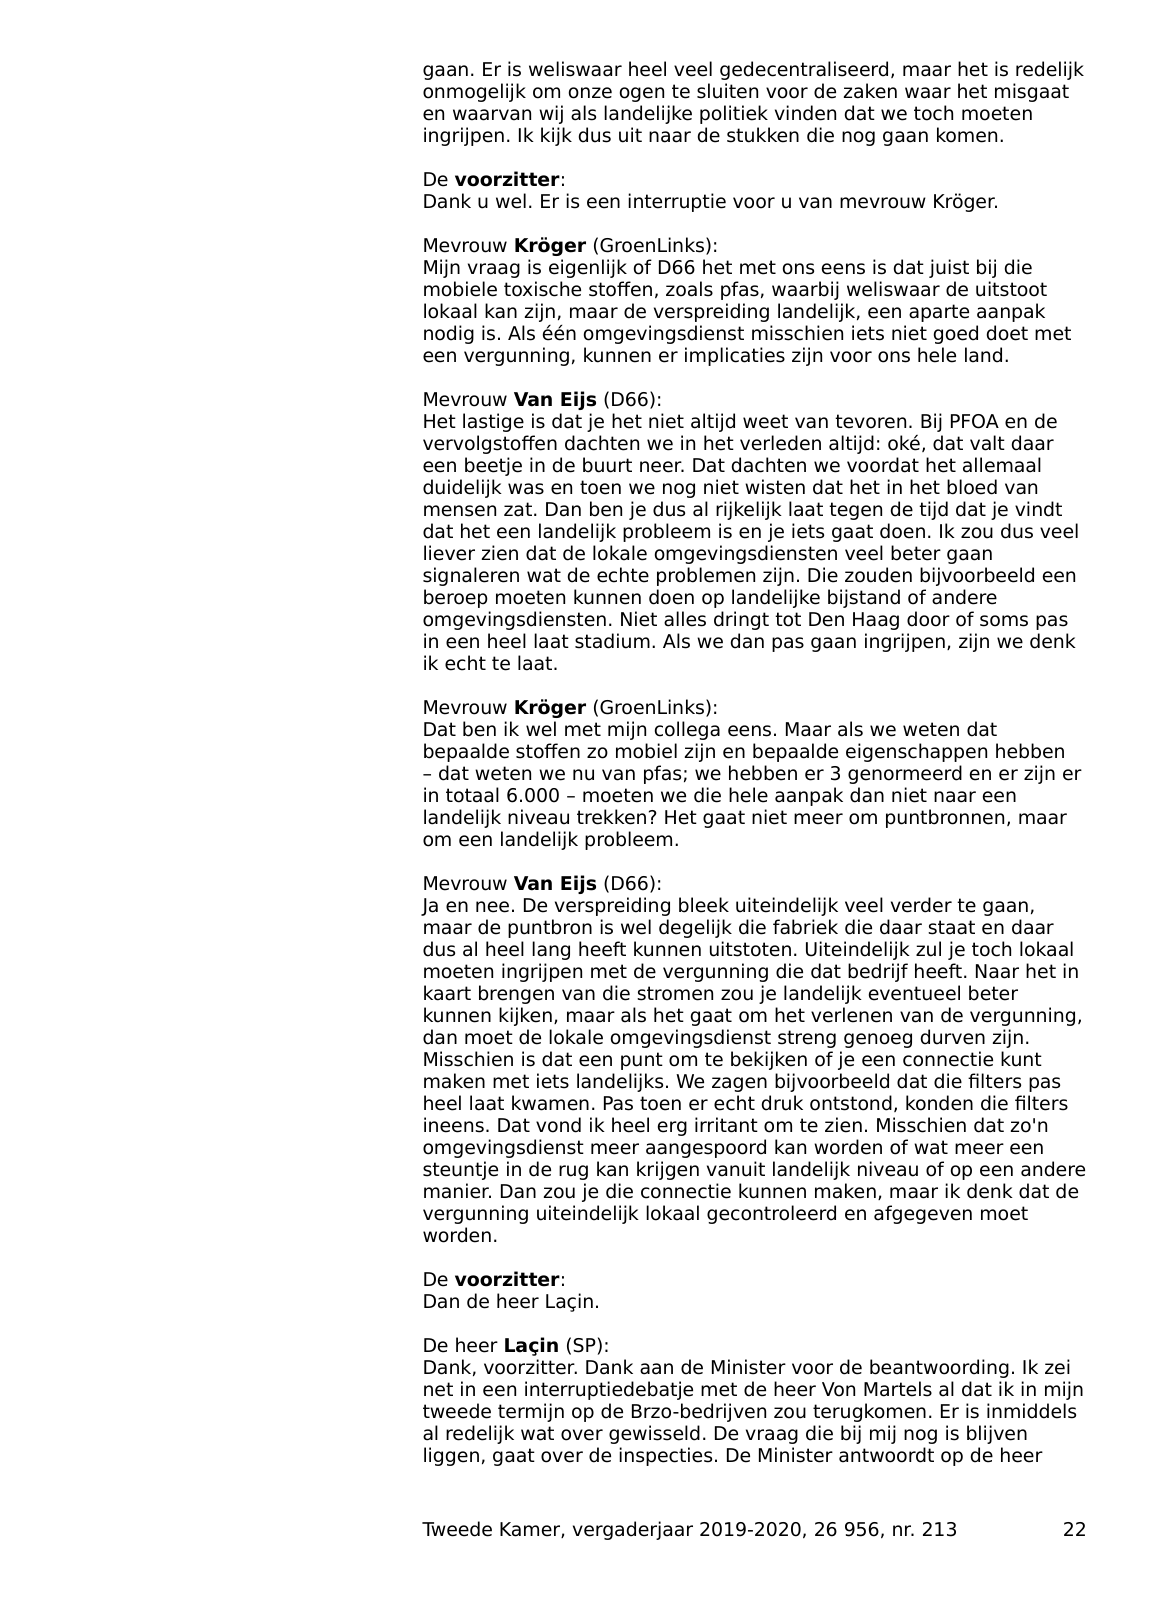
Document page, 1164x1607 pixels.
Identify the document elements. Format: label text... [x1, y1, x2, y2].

text Mevrouw Van Eijs (D66): [422, 873, 1087, 895]
text Dank u wel. Er is een interruptie voor u van mevrouw Kröger. [422, 191, 1087, 213]
text Het lastige is dat je het niet altijd weet van tevoren. Bij PFOA en de vervolgstoffen dachten we in het verleden altijd: oké, dat valt daar een beetje in de buurt neer. Dat dachten we voordat het allemaal duidelijk was en toen we nog niet wisten dat het in het bloed van mensen zat. Dan ben je dus al rijkelijk laat tegen de tijd dat je vindt dat het een landelijk probleem is en je iets gaat doen. Ik zou dus veel liever zien dat de lokale omgevingsdiensten veel beter gaan signaleren wat de echte problemen zijn. Die zouden bijvoorbeeld een beroep moeten kunnen doen op landelijke bijstand of andere omgevingsdiensten. Niet alles dringt tot Den Haag door of soms pas in een heel laat stadium. Als we dan pas gaan ingrijpen, zijn we denk ik echt te laat. [422, 411, 1087, 675]
text Mevrouw Kröger (GroenLinks): [422, 697, 1087, 719]
text De heer Laçin (SP): [422, 1335, 1087, 1357]
text Dank, voorzitter. Dank aan de Minister voor de beantwoording. Ik zei net in een interruptiedebatje met de heer Von Martels al dat ik in mijn tweede termijn op de Brzo-bedrijven zou terugkomen. Er is inmiddels al redelijk wat over gewisseld. De vraag die bij mij nog is blijven liggen, gaat over de inspecties. De Minister antwoordt op de heer [422, 1357, 1087, 1467]
text Mevrouw Kröger (GroenLinks): [422, 235, 1087, 257]
text De voorzitter: [422, 1269, 1087, 1291]
text Ja en nee. De verspreiding bleek uiteindelijk veel verder te gaan, maar de puntbron is wel degelijk die fabriek die daar staat en daar dus al heel lang heeft kunnen uitstoten. Uiteindelijk zul je toch lokaal moeten ingrijpen met de vergunning die dat bedrijf heeft. Naar het in kaart brengen van die stromen zou je landelijk eventueel beter kunnen kijken, maar als het gaat om het verlenen van de vergunning, dan moet de lokale omgevingsdienst streng genoeg durven zijn. Misschien is dat een punt om te bekijken of je een connectie kunt maken met iets landelijks. We zagen bijvoorbeeld dat die filters pas heel laat kwamen. Pas toen er echt druk ontstond, konden die filters ineens. Dat vond ik heel erg irritant om te zien. Misschien dat zo'n omgevingsdienst meer aangespoord kan worden of wat meer een steuntje in de rug kan krijgen vanuit landelijk niveau of op een andere manier. Dan zou je die connectie kunnen maken, maar ik denk dat de vergunning uiteindelijk lokaal gecontroleerd en afgegeven moet worden. [422, 895, 1087, 1247]
text Mijn vraag is eigenlijk of D66 het met ons eens is dat juist bij die mobiele toxische stoffen, zoals pfas, waarbij weliswaar de uitstoot lokaal kan zijn, maar de verspreiding landelijk, een aparte aanpak nodig is. Als één omgevingsdienst misschien iets niet goed doet met een vergunning, kunnen er implicaties zijn voor ons hele land. [422, 257, 1087, 367]
text Mevrouw Van Eijs (D66): [422, 389, 1087, 411]
text Dan de heer Laçin. [422, 1291, 1087, 1313]
text De voorzitter: [422, 169, 1087, 191]
text Dat ben ik wel met mijn collega eens. Maar als we weten dat bepaalde stoffen zo mobiel zijn en bepaalde eigenschappen hebben – dat weten we nu van pfas; we hebben er 3 genormeerd en er zijn er in totaal 6.000 – moeten we die hele aanpak dan niet naar een landelijk niveau trekken? Het gaat niet meer om puntbronnen, maar om een landelijk probleem. [422, 719, 1087, 851]
text gaan. Er is weliswaar heel veel gedecentraliseerd, maar het is redelijk onmogelijk om onze ogen te sluiten voor de zaken waar het misgaat en waarvan wij als landelijke politiek vinden dat we toch moeten ingrijpen. Ik kijk dus uit naar de stukken die nog gaan komen. [422, 59, 1087, 147]
